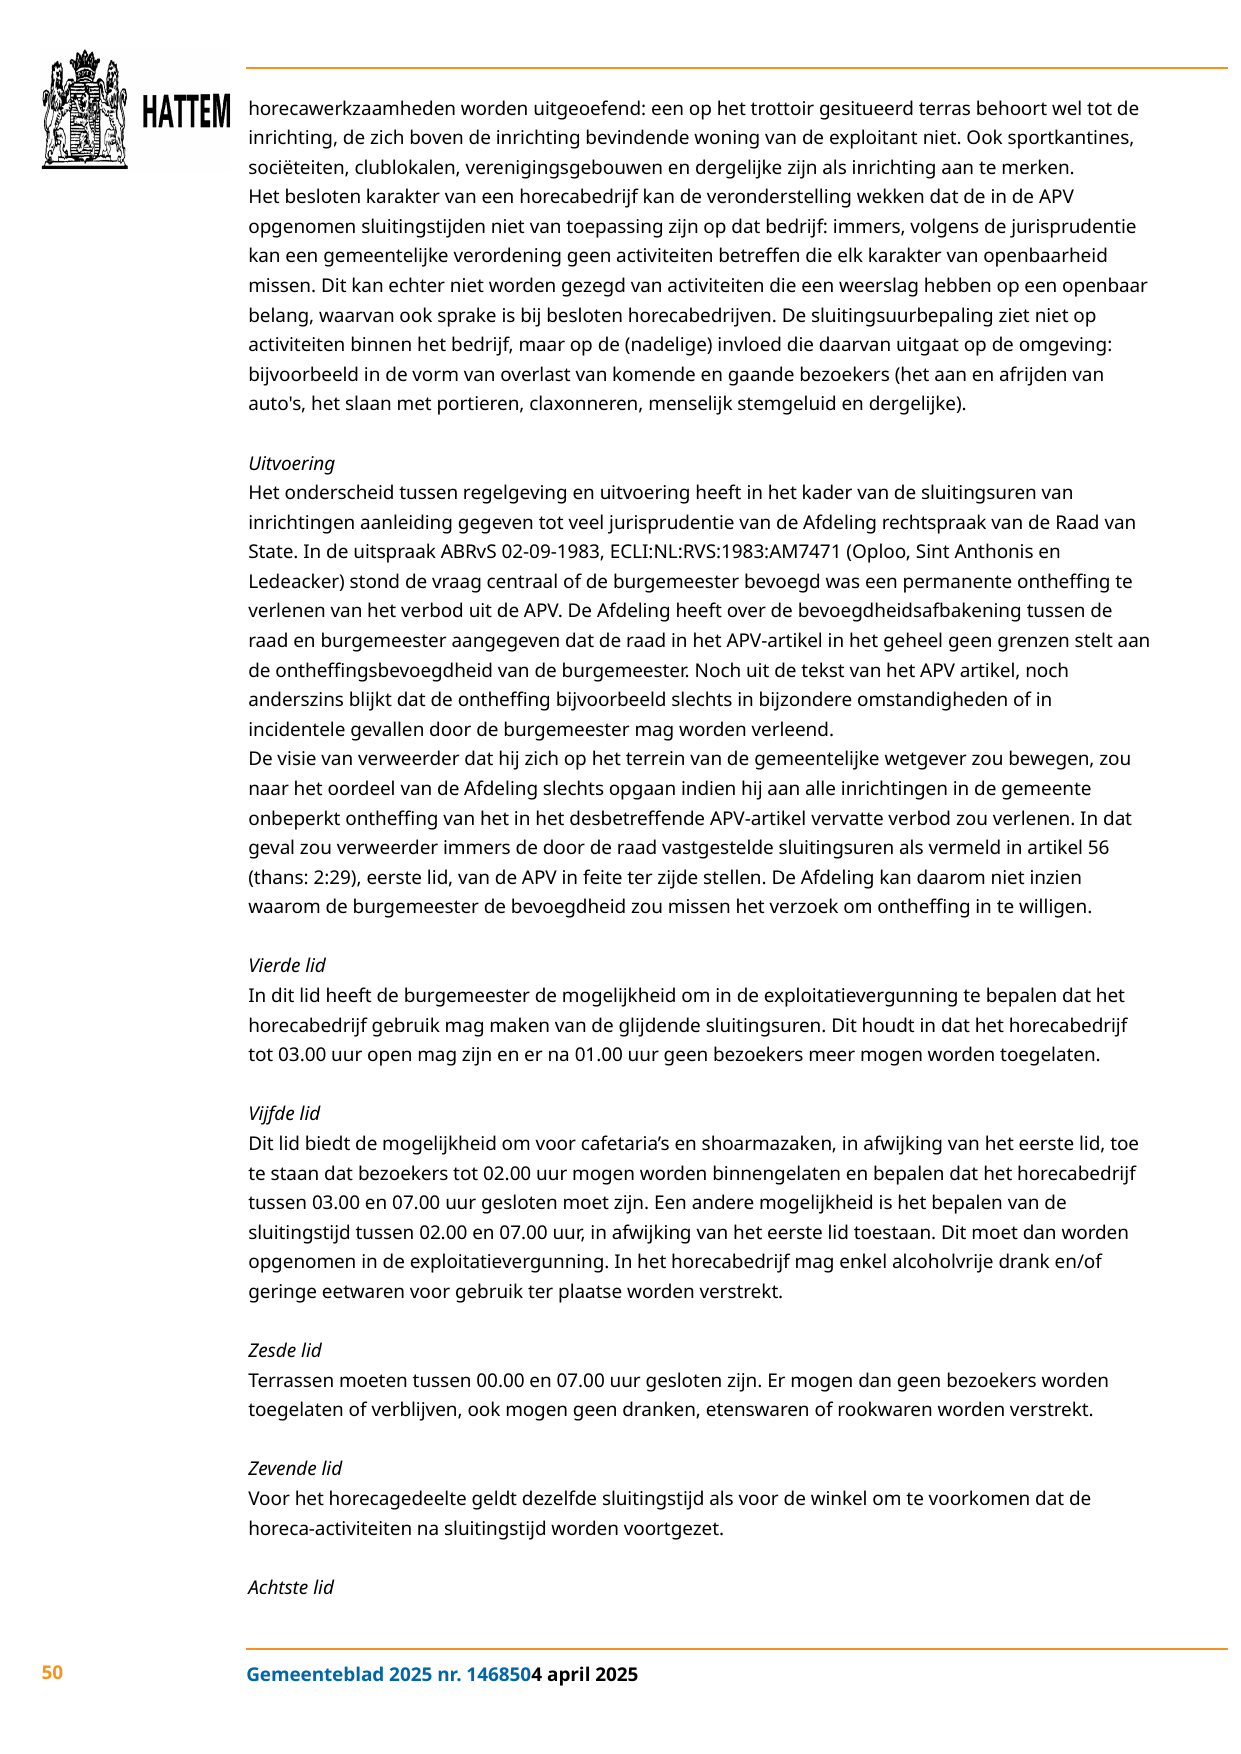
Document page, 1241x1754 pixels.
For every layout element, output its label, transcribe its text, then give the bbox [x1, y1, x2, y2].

text Achtste lid [248, 1574, 1152, 1600]
text Vierde lid [248, 953, 1152, 978]
text Uitvoering [248, 450, 1152, 476]
text Dit lid biedt de mogelijkheid om voor cafetaria’s en shoarmazaken, in afwijking van het eerste lid, toe te staan dat bezoekers tot 02.00 uur mogen worden binnengelaten en bepalen dat het horecabedrijf tussen 03.00 en 07.00 uur gesloten moet zijn. Een andere mogelijkheid is het bepalen van de sluitingstijd tussen 02.00 en 07.00 uur, in afwijking van het eerste lid toestaan. Dit moet dan worden opgenomen in de exploitatievergunning. In het horecabedrijf mag enkel alcoholvrije drank en/of geringe eetwaren voor gebruik ter plaatse worden verstrekt. [248, 1130, 1152, 1304]
text Vijfde lid [248, 1101, 1152, 1126]
text horecawerkzaamheden worden uitgeoefend: een op het trottoir gesitueerd terras behoort wel tot de inrichting, de zich boven de inrichting bevindende woning van de exploitant niet. Ook sportkantines, sociëteiten, clublokalen, verenigingsgebouwen en dergelijke zijn als inrichting aan te merken. [248, 95, 1152, 180]
text Zevende lid [248, 1456, 1152, 1481]
text In dit lid heeft de burgemeester de mogelijkheid om in de exploitatievergunning te bepalen dat het horecabedrijf gebruik mag maken van de glijdende sluitingsuren. Dit houdt in dat het horecabedrijf tot 03.00 uur open mag zijn en er na 01.00 uur geen bezoekers meer mogen worden toegelaten. [248, 982, 1152, 1067]
text Het onderscheid tussen regelgeving en uitvoering heeft in het kader van de sluitingsuren van inrichtingen aanleiding gegeven tot veel jurisprudentie van de Afdeling rechtspraak van de Raad van State. In de uitspraak ABRvS 02-09-1983, ECLI:NL:RVS:1983:AM7471 (Oploo, Sint Anthonis en Ledeacker) stond de vraag centraal of de burgemeester bevoegd was een permanente ontheffing te verlenen van het verbod uit de APV. De Afdeling heeft over de bevoegdheidsafbakening tussen de raad en burgemeester aangegeven dat de raad in het APV-artikel in het geheel geen grenzen stelt aan de ontheffingsbevoegdheid van de burgemeester. Noch uit de tekst van het APV artikel, noch anderszins blijkt dat de ontheffing bijvoorbeeld slechts in bijzondere omstandigheden of in incidentele gevallen door de burgemeester mag worden verleend. [248, 479, 1152, 742]
picture [41, 47, 231, 172]
text Terrassen moeten tussen 00.00 en 07.00 uur gesloten zijn. Er mogen dan geen bezoekers worden toegelaten of verblijven, ook mogen geen dranken, etenswaren of rookwaren worden verstrekt. [248, 1367, 1152, 1422]
text Voor het horecagedeelte geldt dezelfde sluitingstijd als voor de winkel om te voorkomen dat de horeca-activiteiten na sluitingstijd worden voortgezet. [248, 1485, 1152, 1541]
text Het besloten karakter van een horecabedrijf kan de veronderstelling wekken dat de in de APV opgenomen sluitingstijden niet van toepassing zijn op dat bedrijf: immers, volgens de jurisprudentie kan een gemeentelijke verordening geen activiteiten betreffen die elk karakter van openbaarheid missen. Dit kan echter niet worden gezegd van activiteiten die een weerslag hebben op een openbaar belang, waarvan ook sprake is bij besloten horecabedrijven. De sluitingsuurbepaling ziet niet op activiteiten binnen het bedrijf, maar op de (nadelige) invloed die daarvan uitgaat op de omgeving: bijvoorbeeld in de vorm van overlast van komende en gaande bezoekers (het aan en afrijden van auto's, het slaan met portieren, claxonneren, menselijk stemgeluid en dergelijke). [248, 183, 1152, 416]
text De visie van verweerder dat hij zich op het terrein van de gemeentelijke wetgever zou bewegen, zou naar het oordeel van de Afdeling slechts opgaan indien hij aan alle inrichtingen in de gemeente onbeperkt ontheffing van het in het desbetreffende APV-artikel vervatte verbod zou verlenen. In dat geval zou verweerder immers de door de raad vastgestelde sluitingsuren als vermeld in artikel 56 (thans: 2:29), eerste lid, van de APV in feite ter zijde stellen. De Afdeling kan daarom niet inzien waarom de burgemeester de bevoegdheid zou missen het verzoek om ontheffing in te willigen. [248, 746, 1152, 919]
text Zesde lid [248, 1337, 1152, 1363]
